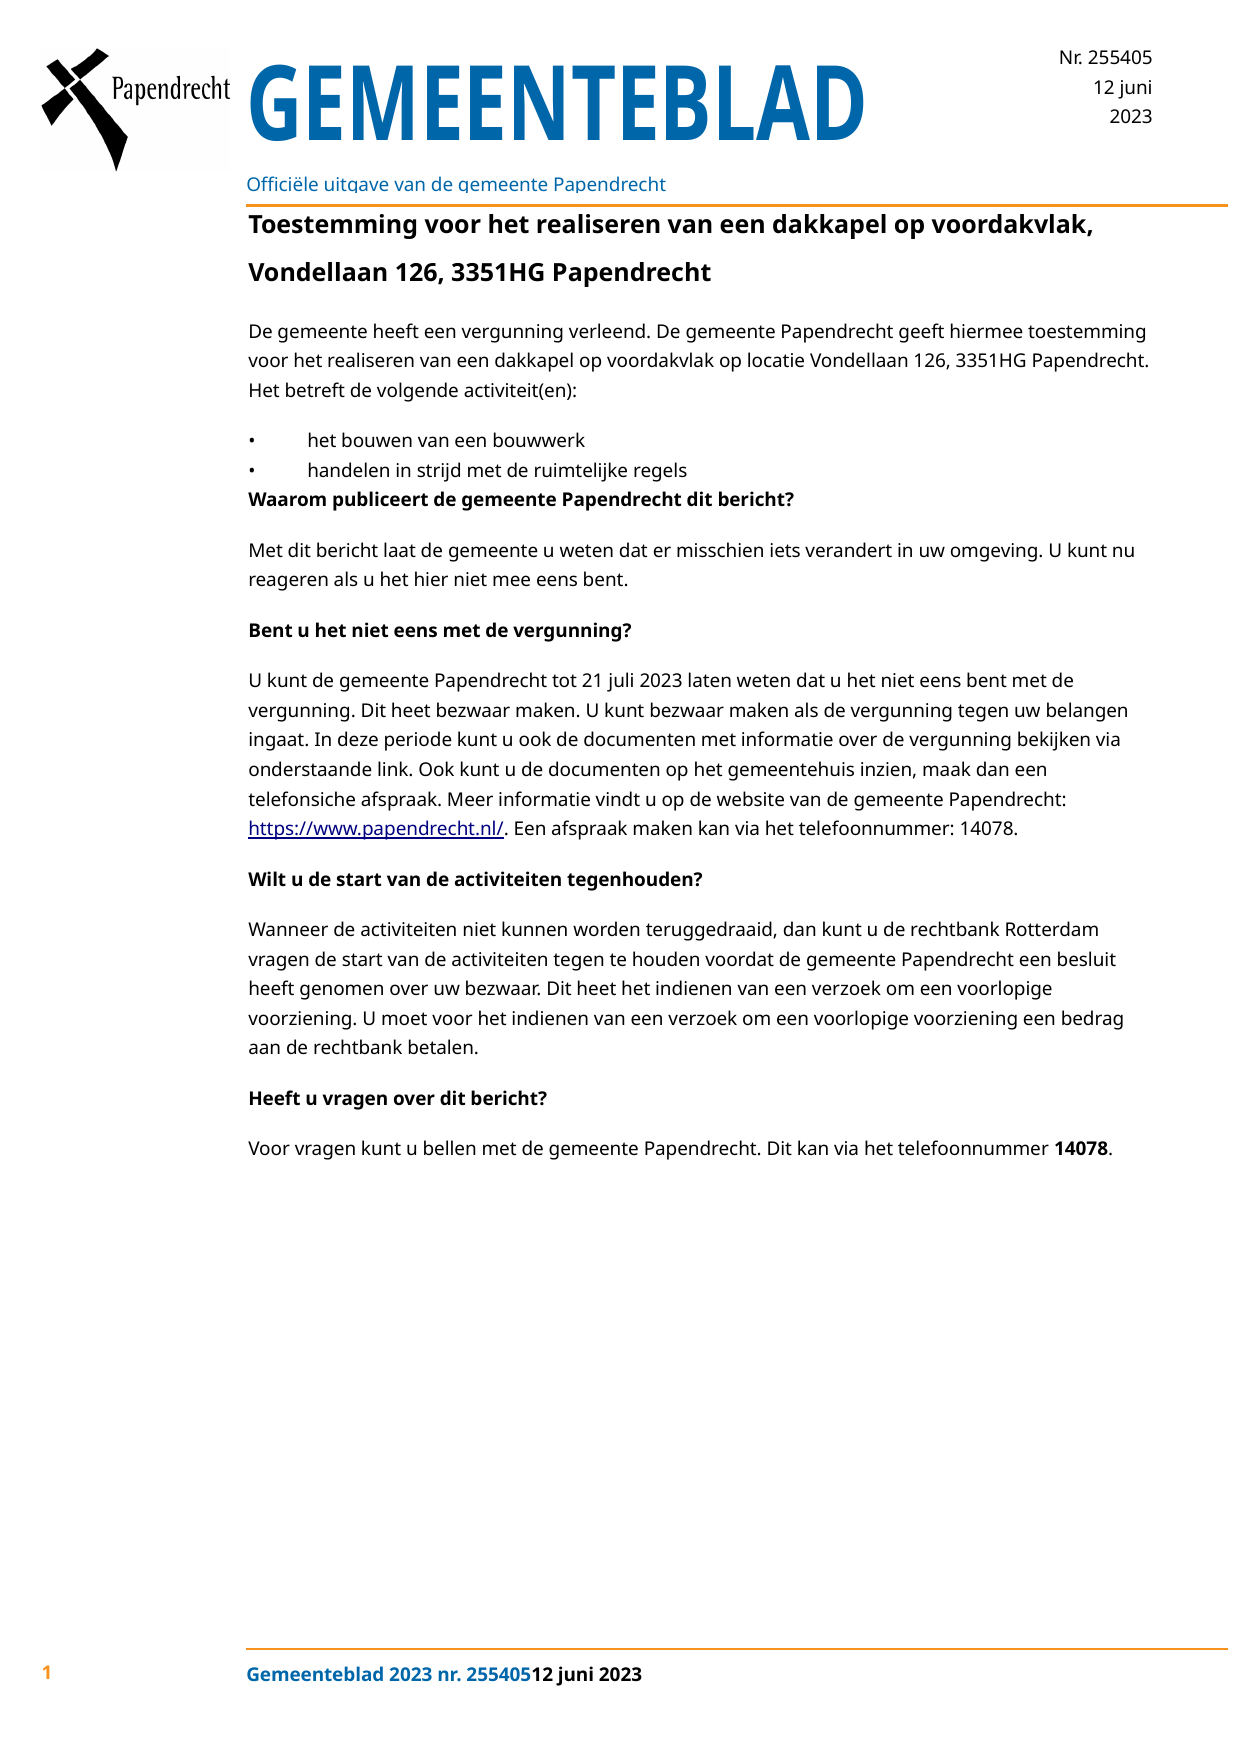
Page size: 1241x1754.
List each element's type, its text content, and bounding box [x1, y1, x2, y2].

text Heeft u vragen over dit bericht? [248, 1085, 1152, 1111]
picture [41, 47, 231, 172]
text Waarom publiceert de gemeente Papendrecht dit bericht? [248, 487, 1152, 512]
text Wanneer de activiteiten niet kunnen worden teruggedraaid, dan kunt u de rechtbank Rotterdam vragen de start van de activiteiten tegen te houden voordat de gemeente Papendrecht een besluit heeft genomen over uw bezwaar. Dit heet het indienen van een verzoek om een voorlopige voorziening. U moet voor het indienen van een verzoek om een voorlopige voorziening een bedrag aan de rechtbank betalen. [248, 916, 1152, 1060]
list handelen in strijd met de ruimtelijke regels [248, 457, 1152, 483]
list het bouwen van een bouwwerk [248, 427, 1152, 453]
text Voor vragen kunt u bellen met de gemeente Papendrecht. Dit kan via het telefoonnummer 14078. [248, 1135, 1152, 1161]
text Toestemming voor het realiseren van een dakkapel op voordakvlak, Vondellaan 126, 3351HG Papendrecht [248, 207, 1152, 288]
text U kunt de gemeente Papendrecht tot 21 juli 2023 laten weten dat u het niet eens bent met de vergunning. Dit heet bezwaar maken. U kunt bezwaar maken als de vergunning tegen uw belangen ingaat. In deze periode kunt u ook de documenten met informatie over de vergunning bekijken via onderstaande link. Ook kunt u de documenten op het gemeentehuis inzien, maak dan een telefonsiche afspraak. Meer informatie vindt u op de website van de gemeente Papendrecht: https://www.papendrecht.nl/. Een afspraak maken kan via het telefoonnummer: 14078. [248, 667, 1152, 841]
text Met dit bericht laat de gemeente u weten dat er misschien iets verandert in uw omgeving. U kunt nu reageren als u het hier niet mee eens bent. [248, 537, 1152, 592]
text Bent u het niet eens met de vergunning? [248, 617, 1152, 643]
text Wilt u de start van de activiteiten tegenhouden? [248, 866, 1152, 892]
text De gemeente heeft een vergunning verleend. De gemeente Papendrecht geeft hiermee toestemming voor het realiseren van een dakkapel op voordakvlak op locatie Vondellaan 126, 3351HG Papendrecht. Het betreft de volgende activiteit(en): [248, 318, 1152, 403]
